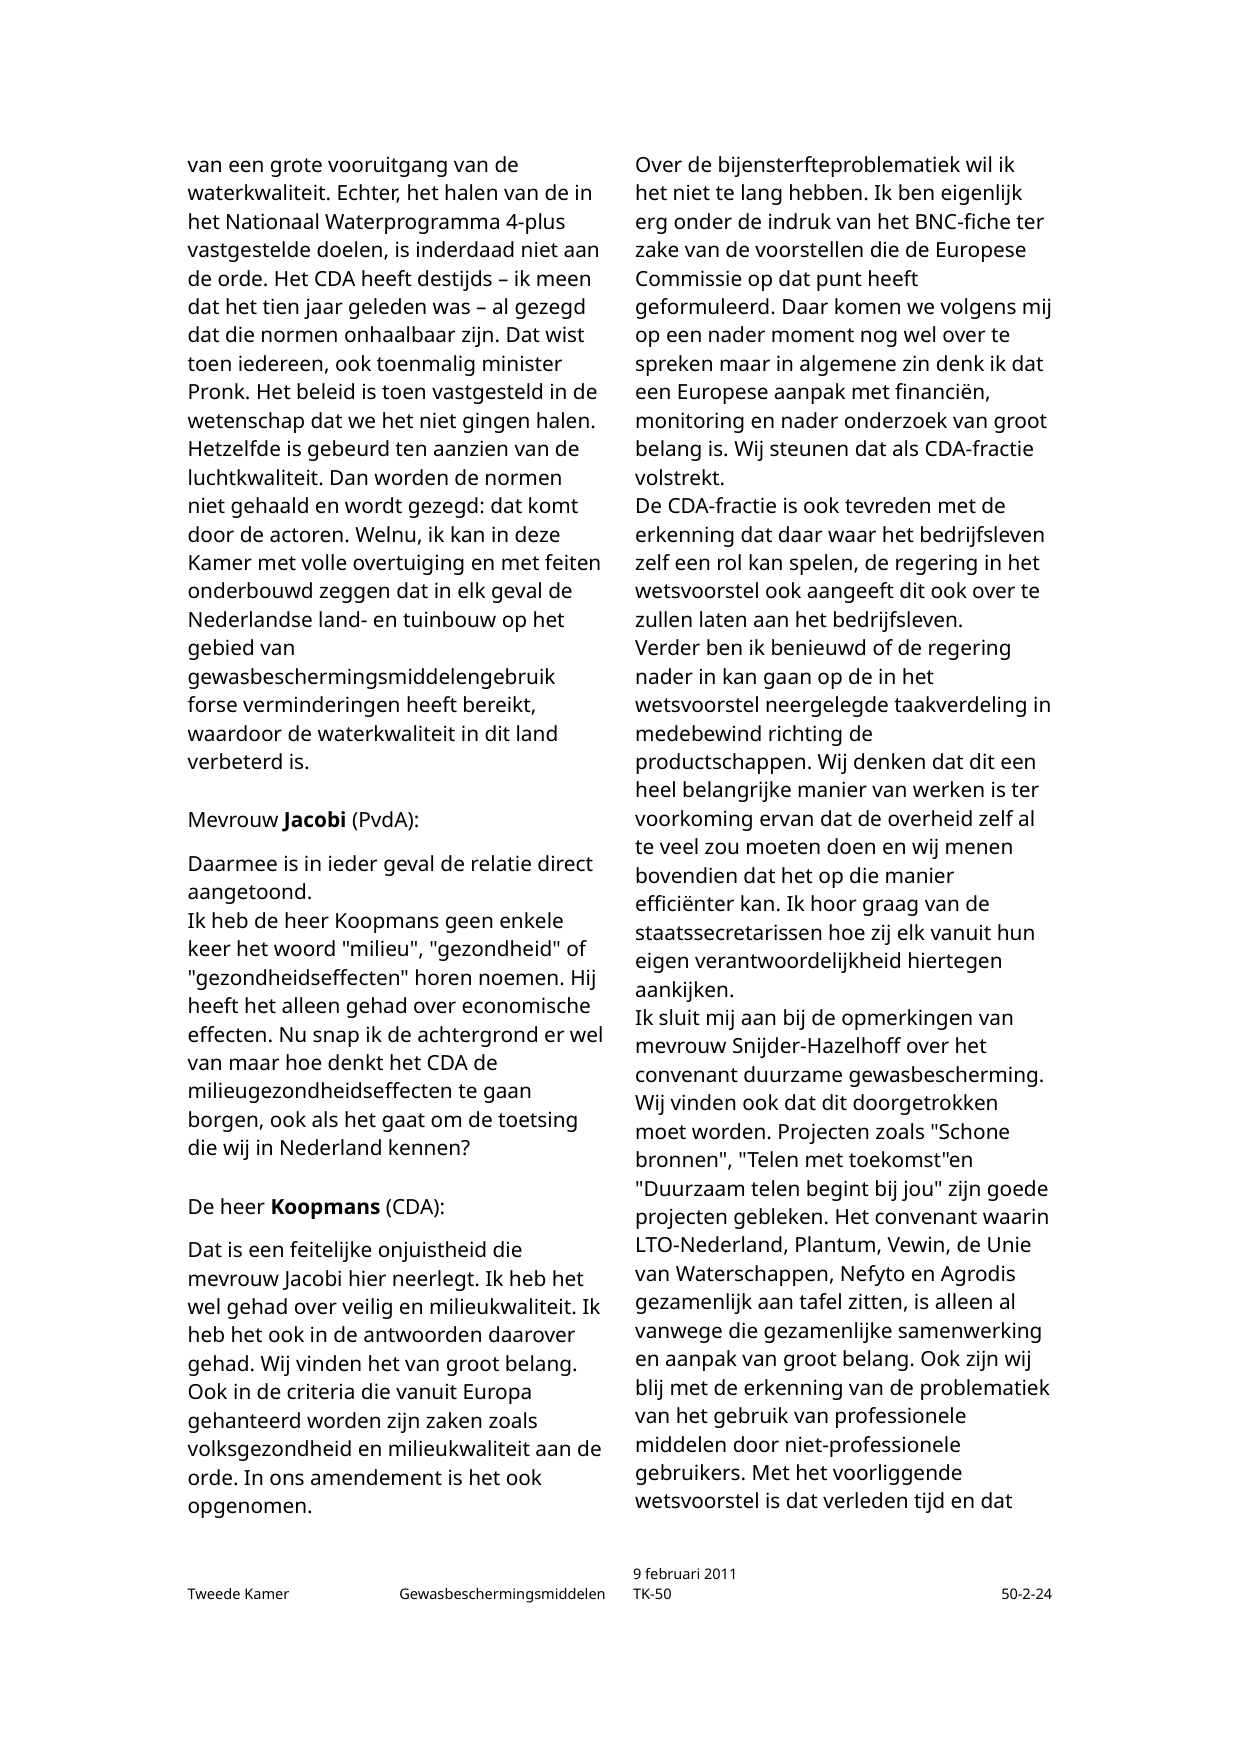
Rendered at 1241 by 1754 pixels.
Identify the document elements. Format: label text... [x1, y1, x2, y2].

text van een grote vooruitgang van de waterkwaliteit. Echter, het halen van de in het Nationaal Waterprogramma 4-plus vastgestelde doelen, is inderdaad niet aan de orde. Het CDA heeft destijds – ik meen dat het tien jaar geleden was – al gezegd dat die normen onhaalbaar zijn. Dat wist toen iedereen, ook toenmalig minister Pronk. Het beleid is toen vastgesteld in de wetenschap dat we het niet gingen halen. Hetzelfde is gebeurd ten aanzien van de luchtkwaliteit. Dan worden de normen niet gehaald en wordt gezegd: dat komt door de actoren. Welnu, ik kan in deze Kamer met volle overtuiging en met feiten onderbouwd zeggen dat in elk geval de Nederlandse land- en tuinbouw op het gebied van gewasbeschermingsmiddelengebruik forse verminderingen heeft bereikt, waardoor de waterkwaliteit in dit land verbeterd is. [187, 150, 605, 776]
text Ik heb de heer Koopmans geen enkele keer het woord "milieu", "gezondheid" of "gezondheidseffecten" horen noemen. Hij heeft het alleen gehad over economische effecten. Nu snap ik de achtergrond er wel van maar hoe denkt het CDA de milieugezondheidseffecten te gaan borgen, ook als het gaat om de toetsing die wij in Nederland kennen? [187, 906, 605, 1162]
text Mevrouw Jacobi (PvdA): [187, 806, 605, 834]
text Daarmee is in ieder geval de relatie direct aangetoond. [187, 849, 605, 906]
text Over de bijensterfteproblematiek wil ik het niet te lang hebben. Ik ben eigenlijk erg onder de indruk van het BNC-fiche ter zake van de voorstellen die de Europese Commissie op dat punt heeft geformuleerd. Daar komen we volgens mij op een nader moment nog wel over te spreken maar in algemene zin denk ik dat een Europese aanpak met financiën, monitoring en nader onderzoek van groot belang is. Wij steunen dat als CDA-fractie volstrekt. [635, 150, 1053, 491]
text Verder ben ik benieuwd of de regering nader in kan gaan op de in het wetsvoorstel neergelegde taakverdeling in medebewind richting de productschappen. Wij denken dat dit een heel belangrijke manier van werken is ter voorkoming ervan dat de overheid zelf al te veel zou moeten doen en wij menen bovendien dat het op die manier efficiënter kan. Ik hoor graag van de staatssecretarissen hoe zij elk vanuit hun eigen verantwoordelijkheid hiertegen aankijken. [635, 633, 1053, 1003]
text Ik sluit mij aan bij de opmerkingen van mevrouw Snijder-Hazelhoff over het convenant duurzame gewasbescherming. Wij vinden ook dat dit doorgetrokken moet worden. Projecten zoals "Schone bronnen", "Telen met toekomst"en "Duurzaam telen begint bij jou" zijn goede projecten gebleken. Het convenant waarin LTO-Nederland, Plantum, Vewin, de Unie van Waterschappen, Nefyto en Agrodis gezamenlijk aan tafel zitten, is alleen al vanwege die gezamenlijke samenwerking en aanpak van groot belang. Ook zijn wij blij met de erkenning van de problematiek van het gebruik van professionele middelen door niet-professionele gebruikers. Met het voorliggende wetsvoorstel is dat verleden tijd en dat [635, 1003, 1053, 1515]
text De heer Koopmans (CDA): [187, 1192, 605, 1220]
text De CDA-fractie is ook tevreden met de erkenning dat daar waar het bedrijfsleven zelf een rol kan spelen, de regering in het wetsvoorstel ook aangeeft dit ook over te zullen laten aan het bedrijfsleven. [635, 491, 1053, 633]
text Dat is een feitelijke onjuistheid die mevrouw Jacobi hier neerlegt. Ik heb het wel gehad over veilig en milieukwaliteit. Ik heb het ook in de antwoorden daarover gehad. Wij vinden het van groot belang. Ook in de criteria die vanuit Europa gehanteerd worden zijn zaken zoals volksgezondheid en milieukwaliteit aan de orde. In ons amendement is het ook opgenomen. [187, 1235, 605, 1520]
